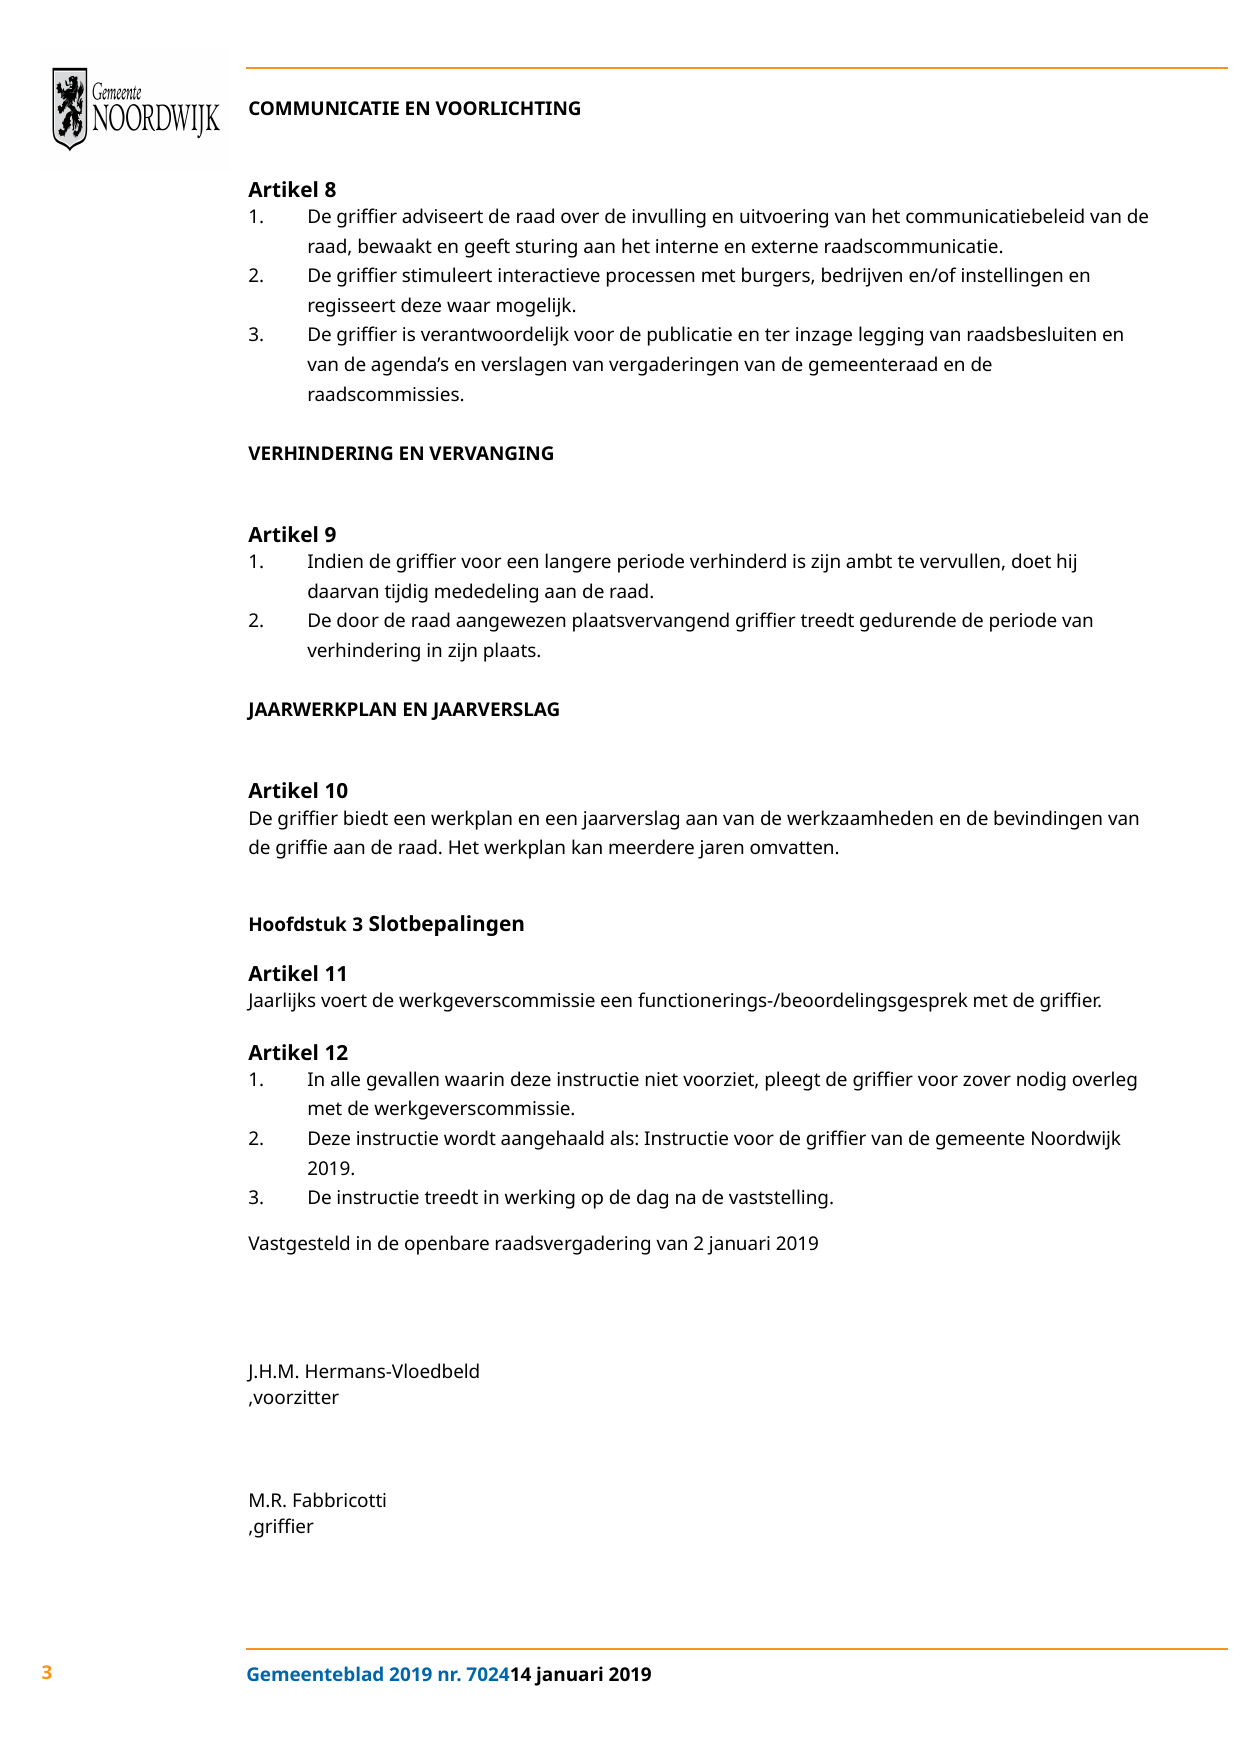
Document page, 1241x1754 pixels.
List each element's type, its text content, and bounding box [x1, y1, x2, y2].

text ,voorzitter [248, 1384, 1152, 1410]
text VERHINDERING EN VERVANGING [248, 440, 1152, 466]
text Artikel 11 [248, 959, 1152, 987]
text Artikel 12 [248, 1038, 1152, 1066]
list In alle gevallen waarin deze instructie niet voorziet, pleegt de griffier voor zover nodig overleg met de werkgeverscommissie. [248, 1066, 1152, 1121]
text ,griffier [248, 1513, 1152, 1539]
text Jaarlijks voert de werkgeverscommissie een functionerings-/beoordelingsgesprek met de griffier. [248, 987, 1152, 1013]
text J.H.M. Hermans-Vloedbeld [248, 1359, 1152, 1384]
list De instructie treedt in werking op de dag na de vaststelling. [248, 1184, 1152, 1210]
text M.R. Fabbricotti [248, 1487, 1152, 1513]
text Artikel 8 [248, 175, 1152, 203]
list De griffier is verantwoordelijk voor de publicatie en ter inzage legging van raadsbesluiten en van de agenda’s en verslagen van vergaderingen van de gemeenteraad en de raadscommissies. [248, 322, 1152, 406]
list De griffier stimuleert interactieve processen met burgers, bedrijven en/of instellingen en regisseert deze waar mogelijk. [248, 262, 1152, 318]
text COMMUNICATIE EN VOORLICHTING [248, 95, 1152, 121]
list Deze instructie wordt aangehaald als: Instructie voor de griffier van de gemeente Noordwijk 2019. [248, 1125, 1152, 1181]
text Hoofdstuk 3 Slotbepalingen [248, 909, 1152, 938]
list De griffier adviseert de raad over de invulling en uitvoering van het communicatiebeleid van de raad, bewaakt en geeft sturing aan het interne en externe raadscommunicatie. [248, 203, 1152, 258]
text JAARWERKPLAN EN JAARVERSLAG [248, 696, 1152, 722]
text De griffier biedt een werkplan en een jaarverslag aan van de werkzaamheden en de bevindingen van de griffie aan de raad. Het werkplan kan meerdere jaren omvatten. [248, 805, 1152, 860]
text Artikel 9 [248, 520, 1152, 548]
list De door de raad aangewezen plaatsvervangend griffier treedt gedurende de periode van verhindering in zijn plaats. [248, 607, 1152, 663]
text Artikel 10 [248, 776, 1152, 805]
list Indien de griffier voor een langere periode verhinderd is zijn ambt te vervullen, doet hij daarvan tijdig mededeling aan de raad. [248, 548, 1152, 604]
text Vastgesteld in de openbare raadsvergadering van 2 januari 2019 [248, 1230, 1152, 1256]
picture [41, 47, 231, 172]
